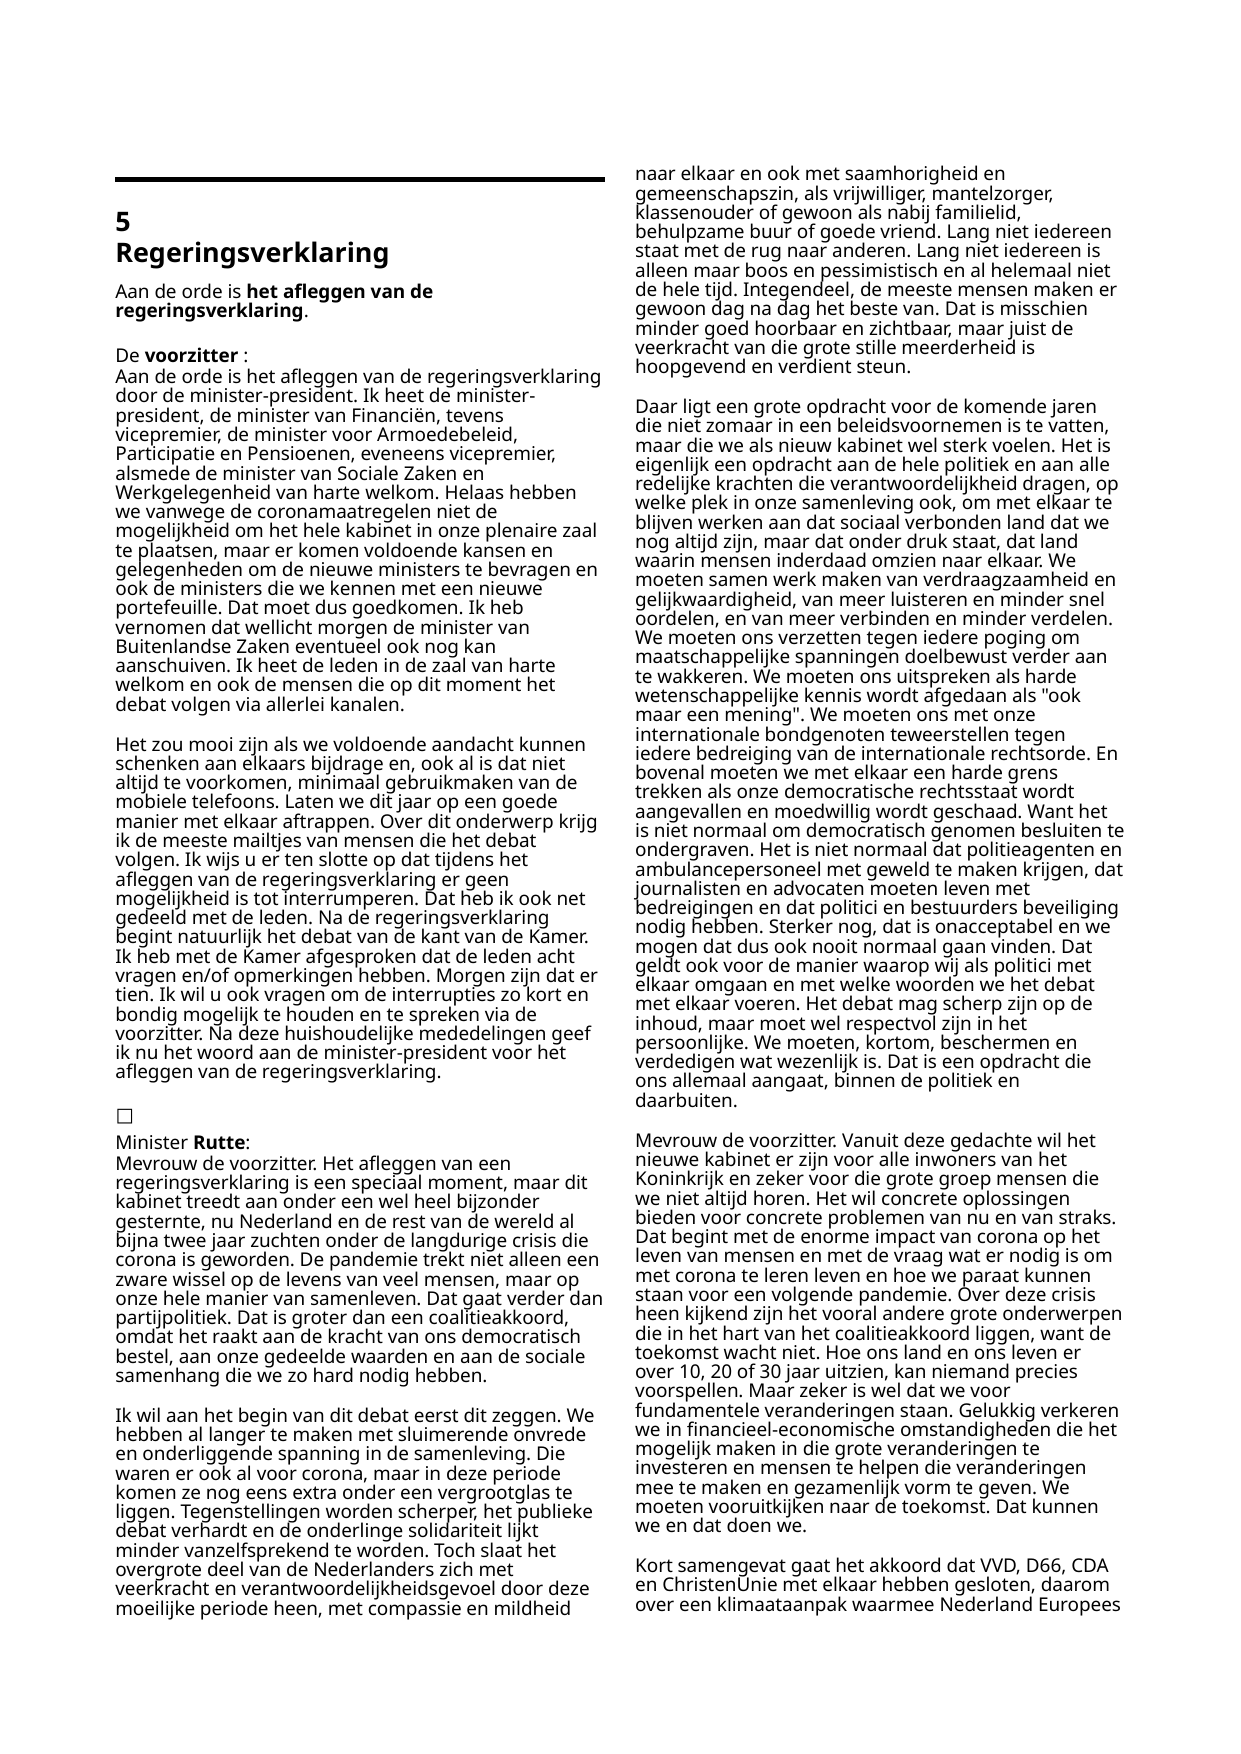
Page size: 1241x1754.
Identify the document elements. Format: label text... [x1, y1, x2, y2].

text naar elkaar en ook met saamhorigheid en gemeenschapszin, als vrijwilliger, mantelzorger, klassenouder of gewoon als nabij familielid, behulpzame buur of goede vriend. Lang niet iedereen staat met de rug naar anderen. Lang niet iedereen is alleen maar boos en pessimistisch en al helemaal niet de hele tijd. Integendeel, de meeste mensen maken er gewoon dag na dag het beste van. Dat is misschien minder goed hoorbaar en zichtbaar, maar juist de veerkracht van die grote stille meerderheid is hoopgevend en verdient steun. [635, 165, 1125, 377]
text Daar ligt een grote opdracht voor de komende jaren die niet zomaar in een beleidsvoornemen is te vatten, maar die we als nieuw kabinet wel sterk voelen. Het is eigenlijk een opdracht aan de hele politiek en aan alle redelijke krachten die verantwoordelijkheid dragen, op welke plek in onze samenleving ook, om met elkaar te blijven werken aan dat sociaal verbonden land dat we nog altijd zijn, maar dat onder druk staat, dat land waarin mensen inderdaad omzien naar elkaar. We moeten samen werk maken van verdraagzaamheid en gelijkwaardigheid, van meer luisteren en minder snel oordelen, en van meer verbinden en minder verdelen. We moeten ons verzetten tegen iedere poging om maatschappelijke spanningen doelbewust verder aan te wakkeren. We moeten ons uitspreken als harde wetenschappelijke kennis wordt afgedaan als "ook maar een mening". We moeten ons met onze internationale bondgenoten teweerstellen tegen iedere bedreiging van de internationale rechtsorde. En bovenal moeten we met elkaar een harde grens trekken als onze democratische rechtsstaat wordt aangevallen en moedwillig wordt geschaad. Want het is niet normaal om democratisch genomen besluiten te ondergraven. Het is niet normaal dat politieagenten en ambulancepersoneel met geweld te maken krijgen, dat journalisten en advocaten moeten leven met bedreigingen en dat politici en bestuurders beveiliging nodig hebben. Sterker nog, dat is onacceptabel en we mogen dat dus ook nooit normaal gaan vinden. Dat geldt ook voor de manier waarop wij als politici met elkaar omgaan en met welke woorden we het debat met elkaar voeren. Het debat mag scherp zijn op de inhoud, maar moet wel respectvol zijn in het persoonlijke. We moeten, kortom, beschermen en verdedigen wat wezenlijk is. Dat is een opdracht die ons allemaal aangaat, binnen de politiek en daarbuiten. [635, 398, 1125, 1111]
text Mevrouw de voorzitter. Vanuit deze gedachte wil het nieuwe kabinet er zijn voor alle inwoners van het Koninkrijk en zeker voor die grote groep mensen die we niet altijd horen. Het wil concrete oplossingen bieden voor concrete problemen van nu en van straks. Dat begint met de enorme impact van corona op het leven van mensen en met de vraag wat er nodig is om met corona te leren leven en hoe we paraat kunnen staan voor een volgende pandemie. Over deze crisis heen kijkend zijn het vooral andere grote onderwerpen die in het hart van het coalitieakkoord liggen, want de toekomst wacht niet. Hoe ons land en ons leven er over 10, 20 of 30 jaar uitzien, kan niemand precies voorspellen. Maar zeker is wel dat we voor fundamentele veranderingen staan. Gelukkig verkeren we in financieel-economische omstandigheden die het mogelijk maken in die grote veranderingen te investeren en mensen te helpen die veranderingen mee te maken en gezamenlijk vorm te geven. We moeten vooruitkijken naar de toekomst. Dat kunnen we en dat doen we. [635, 1132, 1125, 1536]
text Aan de orde is het afleggen van de regeringsverklaring. [115, 283, 605, 322]
text De voorzitter : [115, 342, 605, 368]
text 5 [115, 203, 605, 239]
text ⬜ [115, 1103, 605, 1129]
text Minister Rutte: [115, 1129, 605, 1155]
text Regeringsverklaring [115, 239, 605, 283]
text Het zou mooi zijn als we voldoende aandacht kunnen schenken aan elkaars bijdrage en, ook al is dat niet altijd te voorkomen, minimaal gebruikmaken van de mobiele telefoons. Laten we dit jaar op een goede manier met elkaar aftrappen. Over dit onderwerp krijg ik de meeste mailtjes van mensen die het debat volgen. Ik wijs u er ten slotte op dat tijdens het afleggen van de regeringsverklaring er geen mogelijkheid is tot interrumperen. Dat heb ik ook net gedeeld met de leden. Na de regeringsverklaring begint natuurlijk het debat van de kant van de Kamer. Ik heb met de Kamer afgesproken dat de leden acht vragen en/of opmerkingen hebben. Morgen zijn dat er tien. Ik wil u ook vragen om de interrupties zo kort en bondig mogelijk te houden en te spreken via de voorzitter. Na deze huishoudelijke mededelingen geef ik nu het woord aan de minister-president voor het afleggen van de regeringsverklaring. [115, 736, 605, 1083]
text Mevrouw de voorzitter. Het afleggen van een regeringsverklaring is een speciaal moment, maar dit kabinet treedt aan onder een wel heel bijzonder gesternte, nu Nederland en de rest van de wereld al bijna twee jaar zuchten onder de langdurige crisis die corona is geworden. De pandemie trekt niet alleen een zware wissel op de levens van veel mensen, maar op onze hele manier van samenleven. Dat gaat verder dan partijpolitiek. Dat is groter dan een coalitieakkoord, omdat het raakt aan de kracht van ons democratisch bestel, aan onze gedeelde waarden en aan de sociale samenhang die we zo hard nodig hebben. [115, 1155, 605, 1386]
text Ik wil aan het begin van dit debat eerst dit zeggen. We hebben al langer te maken met sluimerende onvrede en onderliggende spanning in de samenleving. Die waren er ook al voor corona, maar in deze periode komen ze nog eens extra onder een vergrootglas te liggen. Tegenstellingen worden scherper, het publieke debat verhardt en de onderlinge solidariteit lijkt minder vanzelfsprekend te worden. Toch slaat het overgrote deel van de Nederlanders zich met veerkracht en verantwoordelijkheidsgevoel door deze moeilijke periode heen, met compassie en mildheid [115, 1407, 605, 1619]
text Kort samengevat gaat het akkoord dat VVD, D66, CDA en ChristenUnie met elkaar hebben gesloten, daarom over een klimaataanpak waarmee Nederland Europees [635, 1557, 1125, 1615]
text Aan de orde is het afleggen van de regeringsverklaring door de minister-president. Ik heet de minister-president, de minister van Financiën, tevens vicepremier, de minister voor Armoedebeleid, Participatie en Pensioenen, eveneens vicepremier, alsmede de minister van Sociale Zaken en Werkgelegenheid van harte welkom. Helaas hebben we vanwege de coronamaatregelen niet de mogelijkheid om het hele kabinet in onze plenaire zaal te plaatsen, maar er komen voldoende kansen en gelegenheden om de nieuwe ministers te bevragen en ook de ministers die we kennen met een nieuwe portefeuille. Dat moet dus goedkomen. Ik heb vernomen dat wellicht morgen de minister van Buitenlandse Zaken eventueel ook nog kan aanschuiven. Ik heet de leden in de zaal van harte welkom en ook de mensen die op dit moment het debat volgen via allerlei kanalen. [115, 368, 605, 715]
